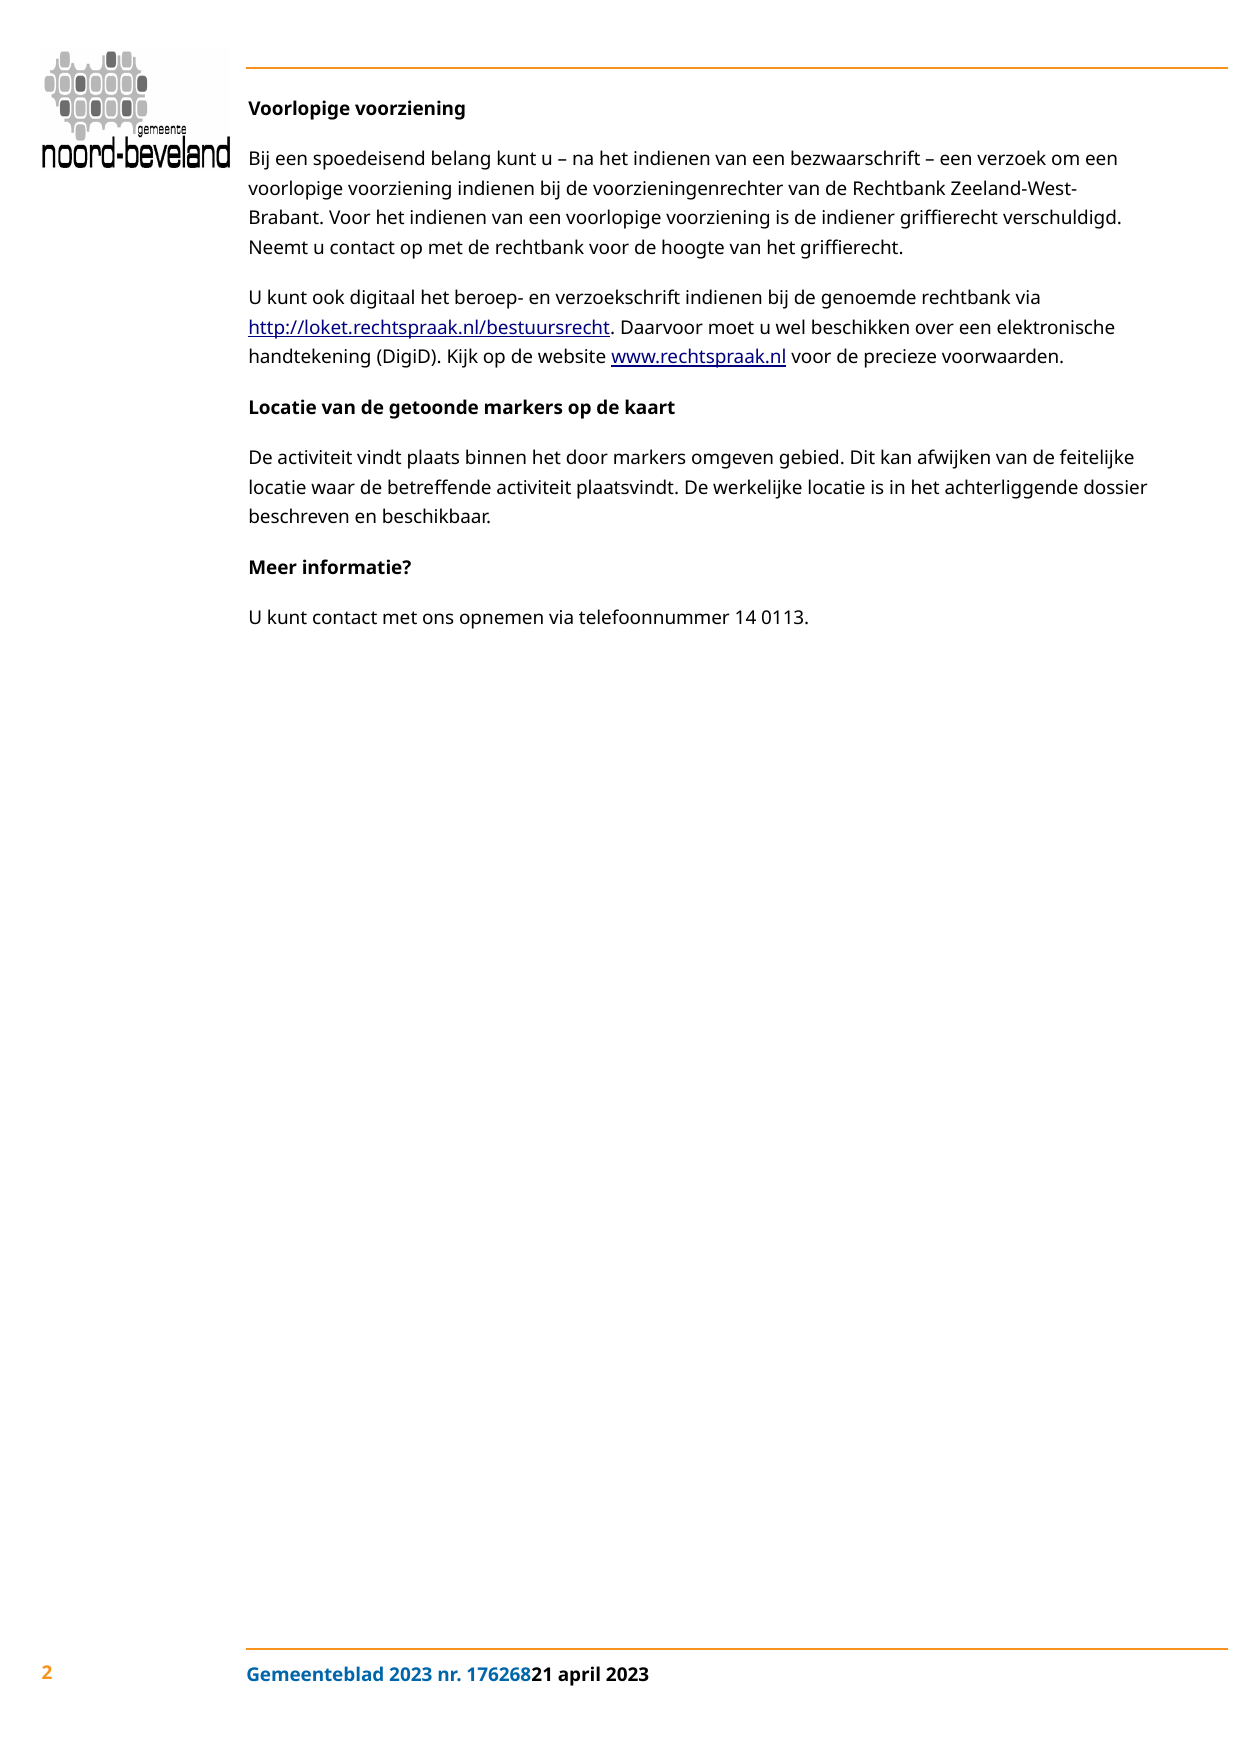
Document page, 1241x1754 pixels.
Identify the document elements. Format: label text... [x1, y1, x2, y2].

text U kunt contact met ons opnemen via telefoonnummer 14 0113. [248, 604, 1152, 630]
text U kunt ook digitaal het beroep- en verzoekschrift indienen bij de genoemde rechtbank via http://loket.rechtspraak.nl/bestuursrecht. Daarvoor moet u wel beschikken over een elektronische handtekening (DigiD). Kijk op de website www.rechtspraak.nl voor de precieze voorwaarden. [248, 284, 1152, 369]
text Meer informatie? [248, 554, 1152, 580]
picture [41, 47, 231, 172]
text Locatie van de getoonde markers op de kaart [248, 394, 1152, 420]
text De activiteit vindt plaats binnen het door markers omgeven gebied. Dit kan afwijken van de feitelijke locatie waar de betreffende activiteit plaatsvindt. De werkelijke locatie is in het achterliggende dossier beschreven en beschikbaar. [248, 444, 1152, 529]
text Bij een spoedeisend belang kunt u – na het indienen van een bezwaarschrift – een verzoek om een voorlopige voorziening indienen bij de voorzieningenrechter van de Rechtbank Zeeland-West-Brabant. Voor het indienen van een voorlopige voorziening is de indiener griffierecht verschuldigd. Neemt u contact op met de rechtbank voor de hoogte van het griffierecht. [248, 145, 1152, 260]
text Voorlopige voorziening [248, 95, 1152, 121]
